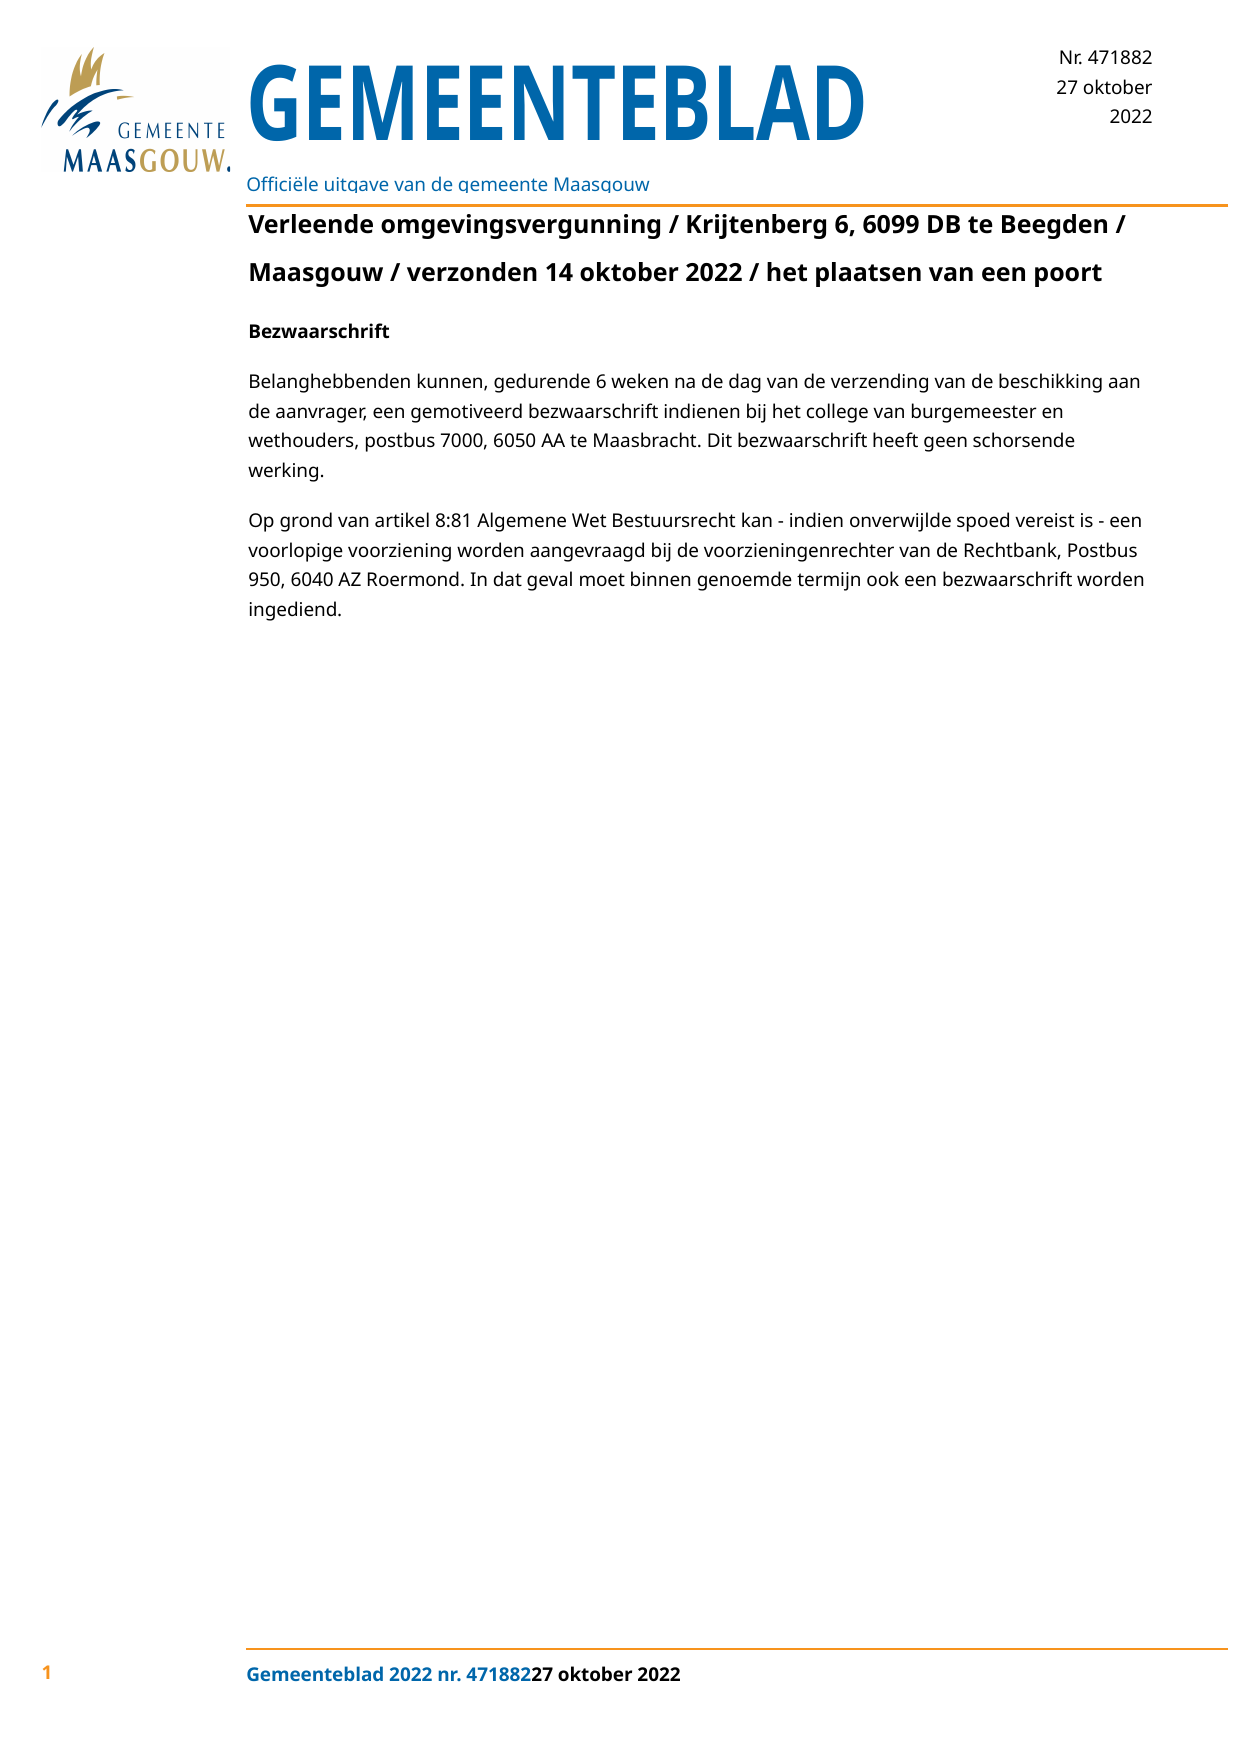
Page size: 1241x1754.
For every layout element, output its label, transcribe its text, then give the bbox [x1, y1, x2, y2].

text Op grond van artikel 8:81 Algemene Wet Bestuursrecht kan - indien onverwijlde spoed vereist is - een voorlopige voorziening worden aangevraagd bij de voorzieningenrechter van de Rechtbank, Postbus 950, 6040 AZ Roermond. In dat geval moet binnen genoemde termijn ook een bezwaarschrift worden ingediend. [248, 507, 1152, 622]
text Verleende omgevingsvergunning / Krijtenberg 6, 6099 DB te Beegden / Maasgouw / verzonden 14 oktober 2022 / het plaatsen van een poort [248, 207, 1152, 288]
text Belanghebbenden kunnen, gedurende 6 weken na de dag van de verzending van de beschikking aan de aanvrager, een gemotiveerd bezwaarschrift indienen bij het college van burgemeester en wethouders, postbus 7000, 6050 AA te Maasbracht. Dit bezwaarschrift heeft geen schorsende werking. [248, 368, 1152, 483]
text Bezwaarschrift [248, 318, 1152, 344]
picture [41, 47, 231, 172]
